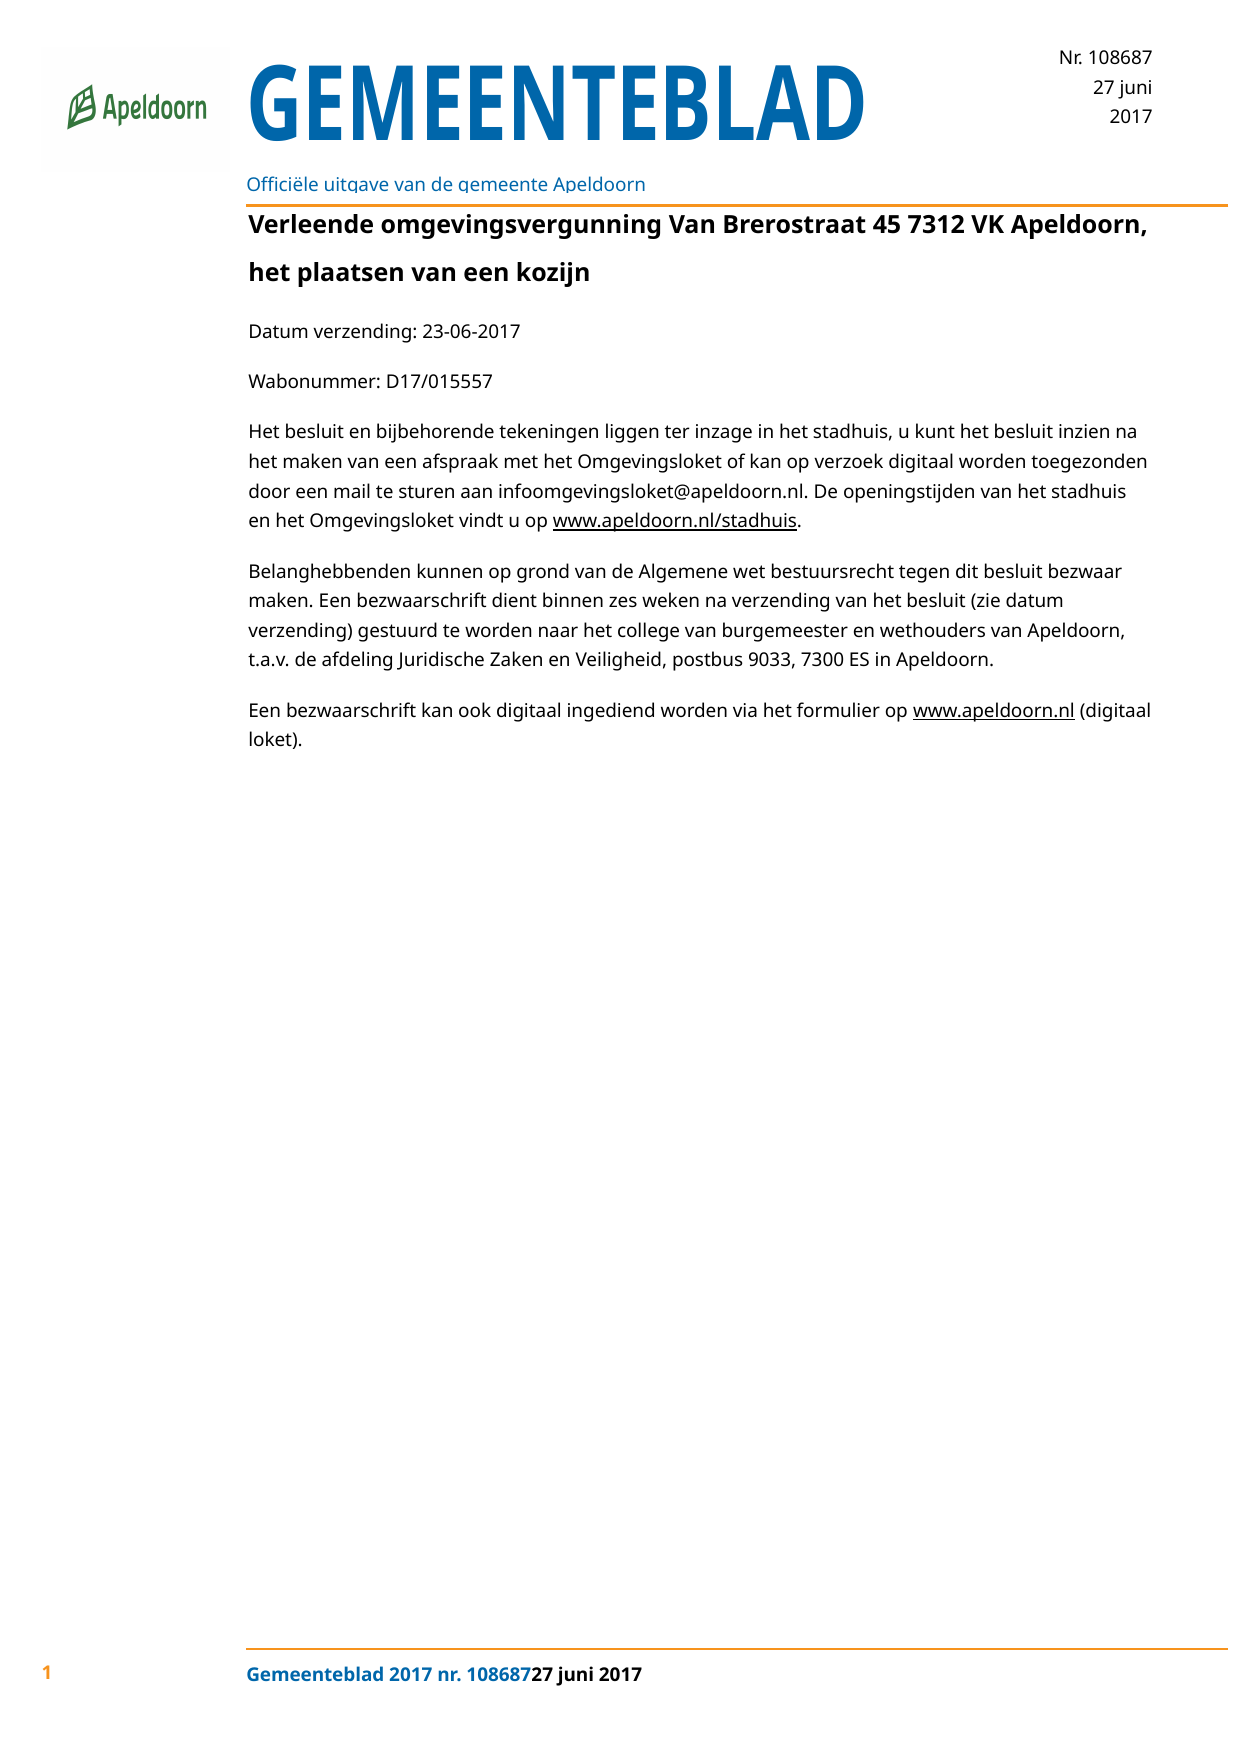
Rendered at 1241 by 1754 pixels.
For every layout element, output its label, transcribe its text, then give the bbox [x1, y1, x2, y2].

text Verleende omgevingsvergunning Van Brerostraat 45 7312 VK Apeldoorn, het plaatsen van een kozijn [248, 207, 1152, 288]
picture [41, 47, 231, 172]
text Wabonummer: D17/015557 [248, 368, 1152, 394]
text Het besluit en bijbehorende tekeningen liggen ter inzage in het stadhuis, u kunt het besluit inzien na het maken van een afspraak met het Omgevingsloket of kan op verzoek digitaal worden toegezonden door een mail te sturen aan infoomgevingsloket@apeldoorn.nl. De openingstijden van het stadhuis en het Omgevingsloket vindt u op www.apeldoorn.nl/stadhuis. [248, 419, 1152, 533]
text Een bezwaarschrift kan ook digitaal ingediend worden via het formulier op www.apeldoorn.nl (digitaal loket). [248, 697, 1152, 752]
text Datum verzending: 23-06-2017 [248, 318, 1152, 344]
text Belanghebbenden kunnen op grond van de Algemene wet bestuursrecht tegen dit besluit bezwaar maken. Een bezwaarschrift dient binnen zes weken na verzending van het besluit (zie datum verzending) gestuurd te worden naar het college van burgemeester en wethouders van Apeldoorn, t.a.v. de afdeling Juridische Zaken en Veiligheid, postbus 9033, 7300 ES in Apeldoorn. [248, 558, 1152, 672]
